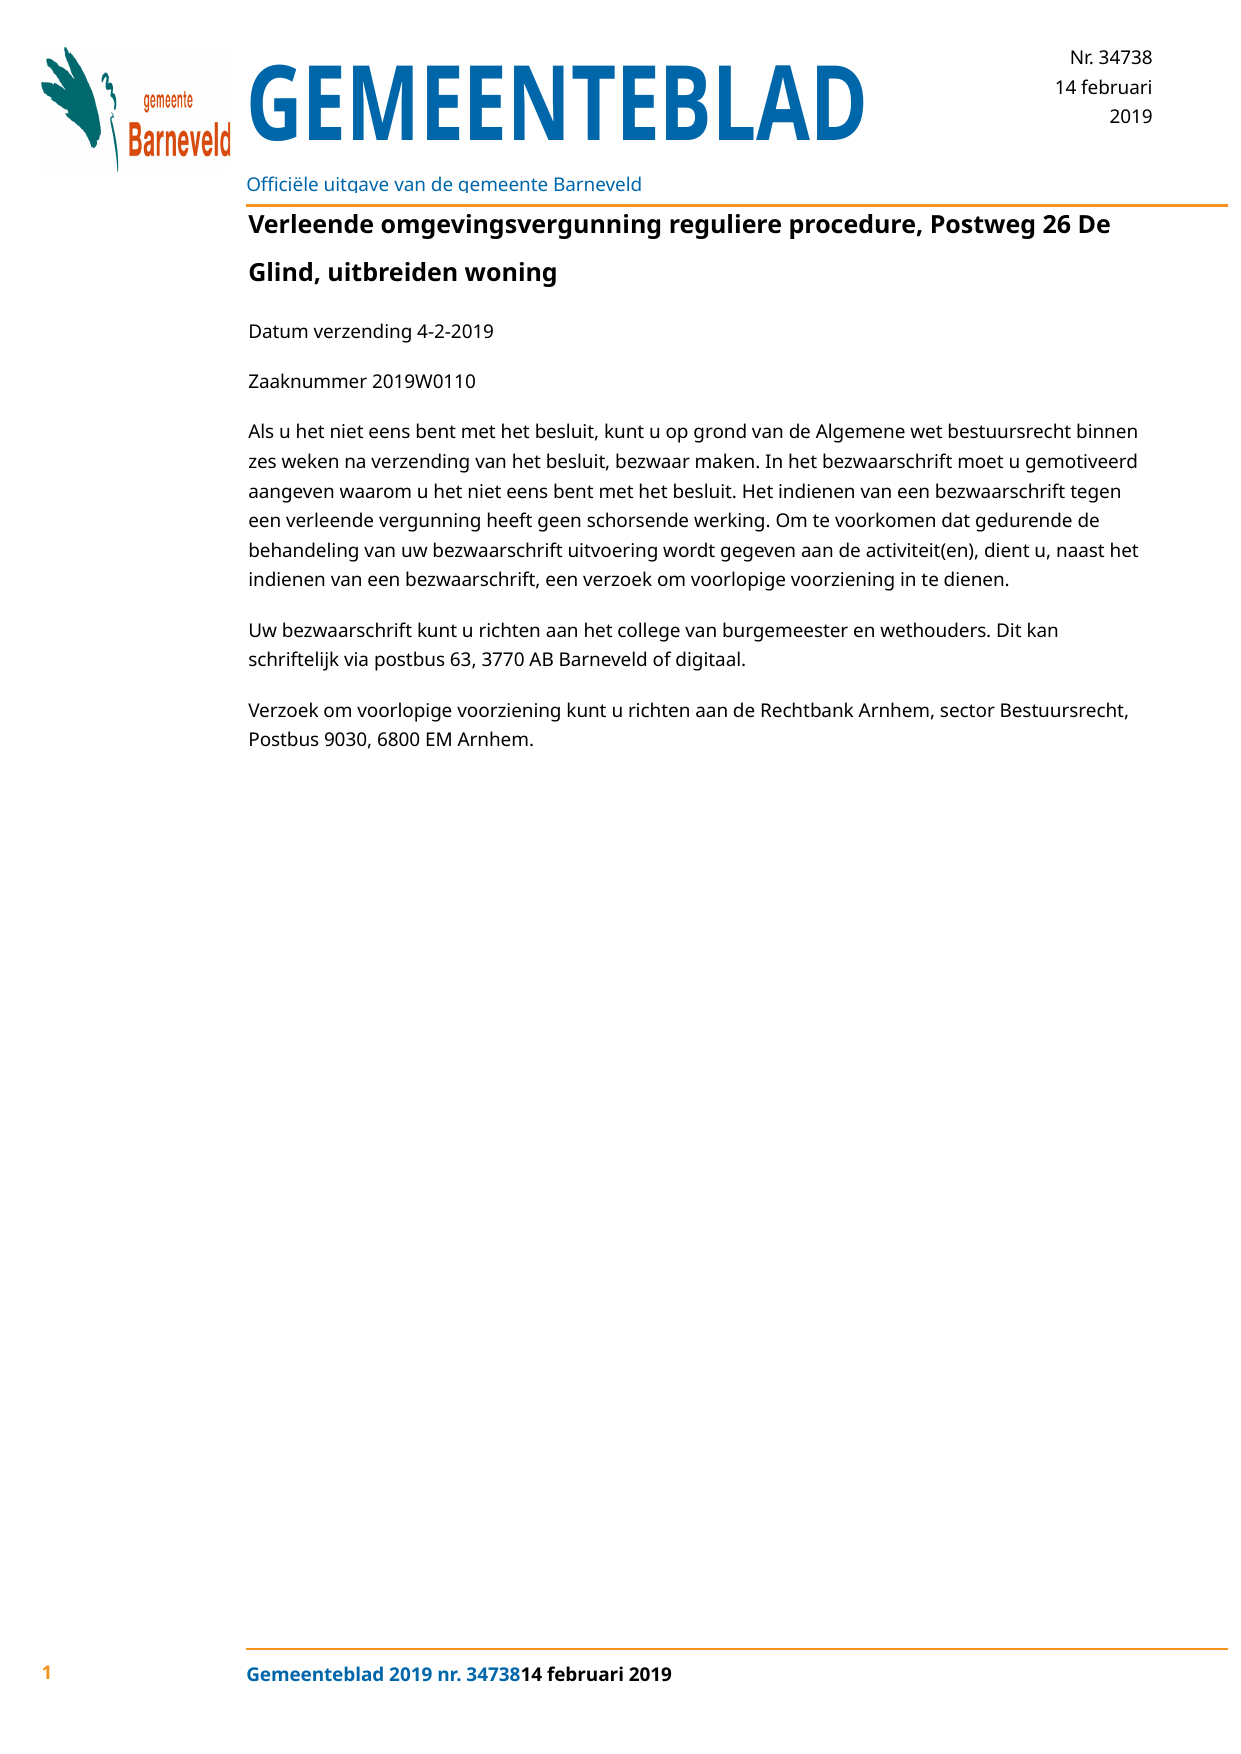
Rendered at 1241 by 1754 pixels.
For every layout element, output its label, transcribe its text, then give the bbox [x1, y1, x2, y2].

text Zaaknummer 2019W0110 [248, 368, 1152, 394]
text Als u het niet eens bent met het besluit, kunt u op grond van de Algemene wet bestuursrecht binnen zes weken na verzending van het besluit, bezwaar maken. In het bezwaarschrift moet u gemotiveerd aangeven waarom u het niet eens bent met het besluit. Het indienen van een bezwaarschrift tegen een verleende vergunning heeft geen schorsende werking. Om te voorkomen dat gedurende de behandeling van uw bezwaarschrift uitvoering wordt gegeven aan de activiteit(en), dient u, naast het indienen van een bezwaarschrift, een verzoek om voorlopige voorziening in te dienen. [248, 419, 1152, 592]
picture [41, 47, 231, 172]
text Datum verzending 4-2-2019 [248, 318, 1152, 344]
text Verleende omgevingsvergunning reguliere procedure, Postweg 26 De Glind, uitbreiden woning [248, 207, 1152, 288]
text Verzoek om voorlopige voorziening kunt u richten aan de Rechtbank Arnhem, sector Bestuursrecht, Postbus 9030, 6800 EM Arnhem. [248, 697, 1152, 752]
text Uw bezwaarschrift kunt u richten aan het college van burgemeester en wethouders. Dit kan schriftelijk via postbus 63, 3770 AB Barneveld of digitaal. [248, 617, 1152, 672]
